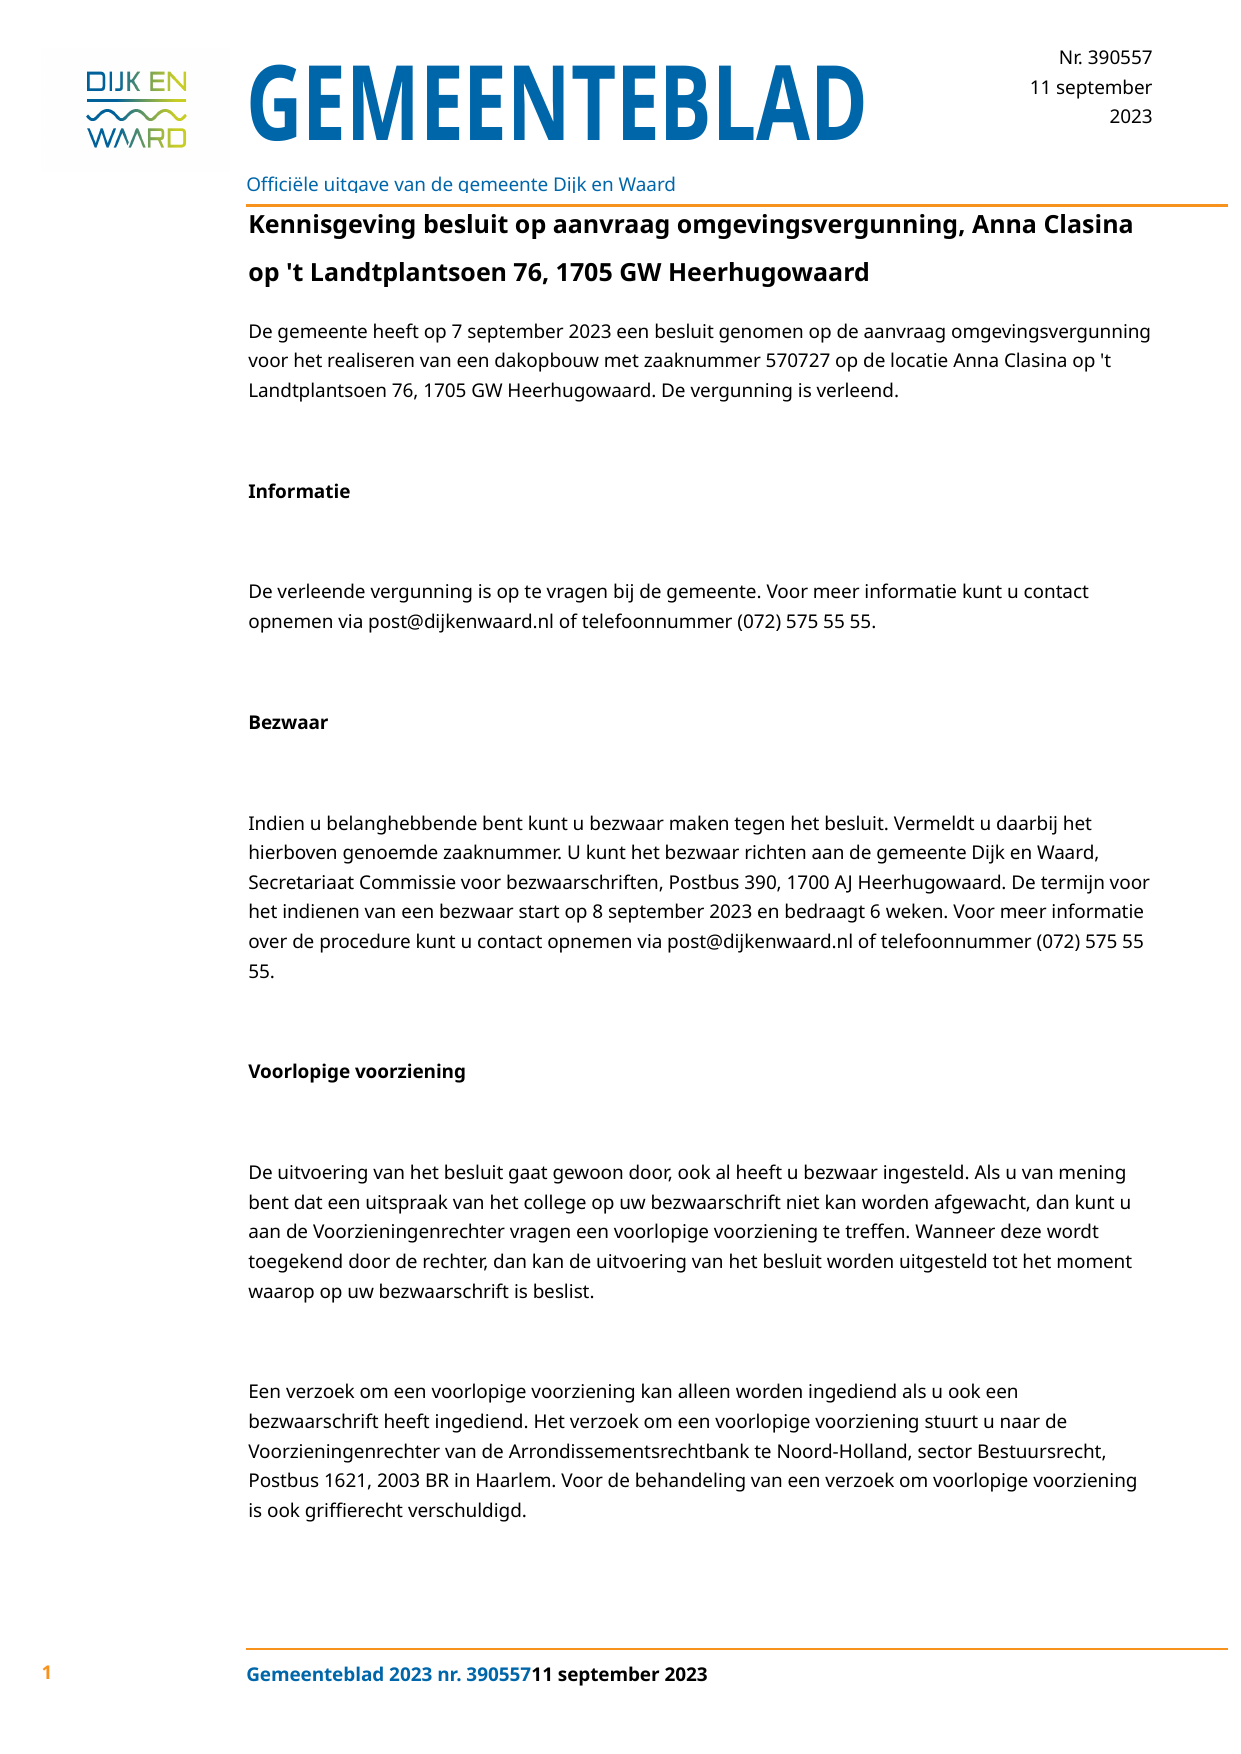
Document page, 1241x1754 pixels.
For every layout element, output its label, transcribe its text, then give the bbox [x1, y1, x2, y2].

picture [41, 47, 231, 172]
text Bezwaar [248, 709, 1152, 735]
text Een verzoek om een voorlopige voorziening kan alleen worden ingediend als u ook een bezwaarschrift heeft ingediend. Het verzoek om een voorlopige voorziening stuurt u naar de Voorzieningenrechter van de Arrondissementsrechtbank te Noord-Holland, sector Bestuursrecht, Postbus 1621, 2003 BR in Haarlem. Voor de behandeling van een verzoek om voorlopige voorziening is ook griffierecht verschuldigd. [248, 1379, 1152, 1523]
text De uitvoering van het besluit gaat gewoon door, ook al heeft u bezwaar ingesteld. Als u van mening bent dat een uitspraak van het college op uw bezwaarschrift niet kan worden afgewacht, dan kunt u aan de Voorzieningenrechter vragen een voorlopige voorziening te treffen. Wanneer deze wordt toegekend door de rechter, dan kan de uitvoering van het besluit worden uitgesteld tot het moment waarop op uw bezwaarschrift is beslist. [248, 1159, 1152, 1304]
text Informatie [248, 478, 1152, 504]
text Indien u belanghebbende bent kunt u bezwaar maken tegen het besluit. Vermeldt u daarbij het hierboven genoemde zaaknummer. U kunt het bezwaar richten aan de gemeente Dijk en Waard, Secretariaat Commissie voor bezwaarschriften, Postbus 390, 1700 AJ Heerhugowaard. De termijn voor het indienen van een bezwaar start op 8 september 2023 en bedraagt 6 weken. Voor meer informatie over de procedure kunt u contact opnemen via post@dijkenwaard.nl of telefoonnummer (072) 575 55 55. [248, 810, 1152, 984]
text Voorlopige voorziening [248, 1059, 1152, 1084]
text De gemeente heeft op 7 september 2023 een besluit genomen op de aanvraag omgevingsvergunning voor het realiseren van een dakopbouw met zaaknummer 570727 op de locatie Anna Clasina op 't Landtplantsoen 76, 1705 GW Heerhugowaard. De vergunning is verleend. [248, 318, 1152, 403]
text De verleende vergunning is op te vragen bij de gemeente. Voor meer informatie kunt u contact opnemen via post@dijkenwaard.nl of telefoonnummer (072) 575 55 55. [248, 579, 1152, 634]
text Kennisgeving besluit op aanvraag omgevingsvergunning, Anna Clasina op 't Landtplantsoen 76, 1705 GW Heerhugowaard [248, 207, 1152, 288]
